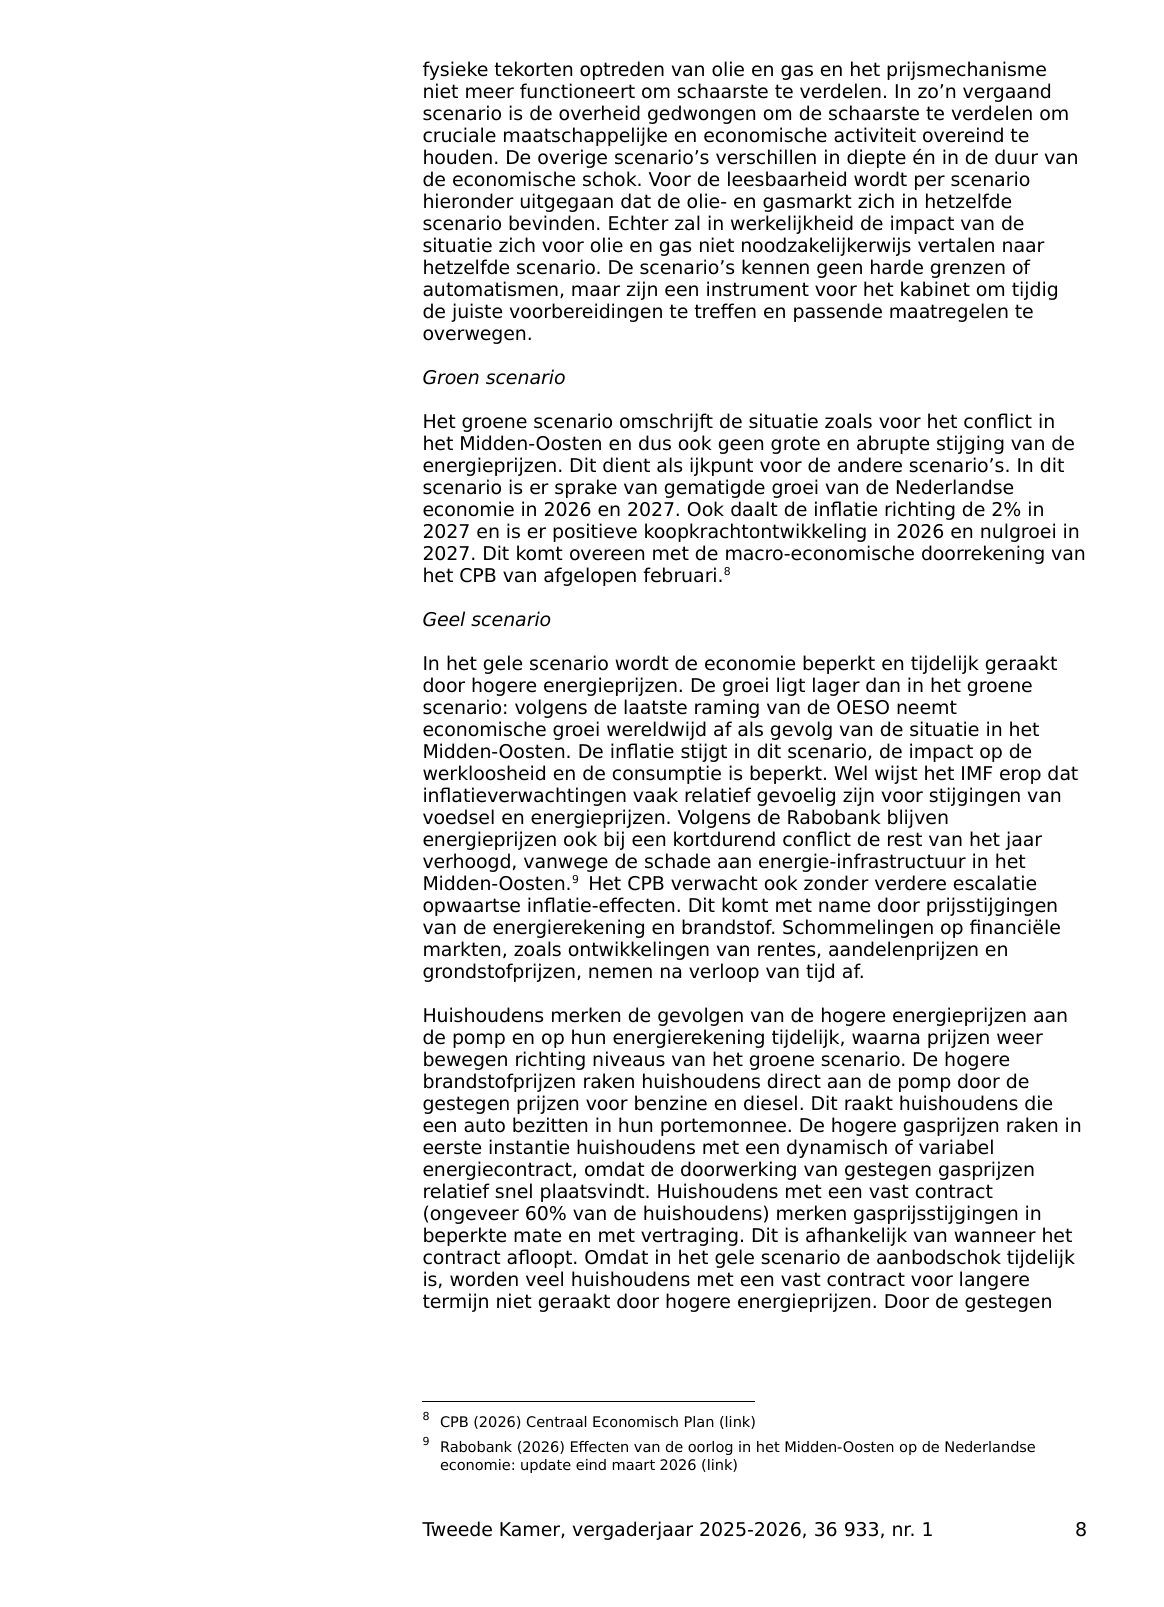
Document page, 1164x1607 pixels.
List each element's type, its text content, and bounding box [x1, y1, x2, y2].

subtitle Groen scenario [422, 367, 1087, 389]
text fysieke tekorten optreden van olie en gas en het prijsmechanisme niet meer functioneert om schaarste te verdelen. In zo’n vergaand scenario is de overheid gedwongen om de schaarste te verdelen om cruciale maatschappelijke en economische activiteit overeind te houden. De overige scenario’s verschillen in diepte én in de duur van de economische schok. Voor de leesbaarheid wordt per scenario hieronder uitgegaan dat de olie- en gasmarkt zich in hetzelfde scenario bevinden. Echter zal in werkelijkheid de impact van de situatie zich voor olie en gas niet noodzakelijkerwijs vertalen naar hetzelfde scenario. De scenario’s kennen geen harde grenzen of automatismen, maar zijn een instrument voor het kabinet om tijdig de juiste voorbereidingen te treffen en passende maatregelen te overwegen. [422, 59, 1087, 345]
text In het gele scenario wordt de economie beperkt en tijdelijk geraakt door hogere energieprijzen. De groei ligt lager dan in het groene scenario: volgens de laatste raming van de OESO neemt economische groei wereldwijd af als gevolg van de situatie in het Midden-Oosten. De inflatie stijgt in dit scenario, de impact op de werkloosheid en de consumptie is beperkt. Wel wijst het IMF erop dat inflatieverwachtingen vaak relatief gevoelig zijn voor stijgingen van voedsel en energieprijzen. Volgens de Rabobank blijven energieprijzen ook bij een kortdurend conflict de rest van het jaar verhoogd, vanwege de schade aan energie-infrastructuur in het Midden-Oosten. Het CPB verwacht ook zonder verdere escalatie opwaartse inflatie-effecten. Dit komt met name door prijsstijgingen van de energierekening en brandstof. Schommelingen op financiële markten, zoals ontwikkelingen van rentes, aandelenprijzen en grondstofprijzen, nemen na verloop van tijd af. [422, 653, 1087, 983]
text Rabobank (2026) Effecten van de oorlog in het Midden-Oosten op de Nederlandse economie: update eind maart 2026 (link) [422, 1435, 1087, 1474]
subtitle Geel scenario [422, 609, 1087, 631]
text Huishoudens merken de gevolgen van de hogere energieprijzen aan de pomp en op hun energierekening tijdelijk, waarna prijzen weer bewegen richting niveaus van het groene scenario. De hogere brandstofprijzen raken huishoudens direct aan de pomp door de gestegen prijzen voor benzine en diesel. Dit raakt huishoudens die een auto bezitten in hun portemonnee. De hogere gasprijzen raken in eerste instantie huishoudens met een dynamisch of variabel energiecontract, omdat de doorwerking van gestegen gasprijzen relatief snel plaatsvindt. Huishoudens met een vast contract (ongeveer 60% van de huishoudens) merken gasprijsstijgingen in beperkte mate en met vertraging. Dit is afhankelijk van wanneer het contract afloopt. Omdat in het gele scenario de aanbodschok tijdelijk is, worden veel huishoudens met een vast contract voor langere termijn niet geraakt door hogere energieprijzen. Door de gestegen [422, 1005, 1087, 1313]
text CPB (2026) Centraal Economisch Plan (link) [422, 1410, 1087, 1432]
text Het groene scenario omschrijft de situatie zoals voor het conflict in het Midden-Oosten en dus ook geen grote en abrupte stijging van de energieprijzen. Dit dient als ijkpunt voor de andere scenario’s. In dit scenario is er sprake van gematigde groei van de Nederlandse economie in 2026 en 2027. Ook daalt de inflatie richting de 2% in 2027 en is er positieve koopkrachtontwikkeling in 2026 en nulgroei in 2027. Dit komt overeen met de macro-economische doorrekening van het CPB van afgelopen februari. [422, 411, 1087, 587]
